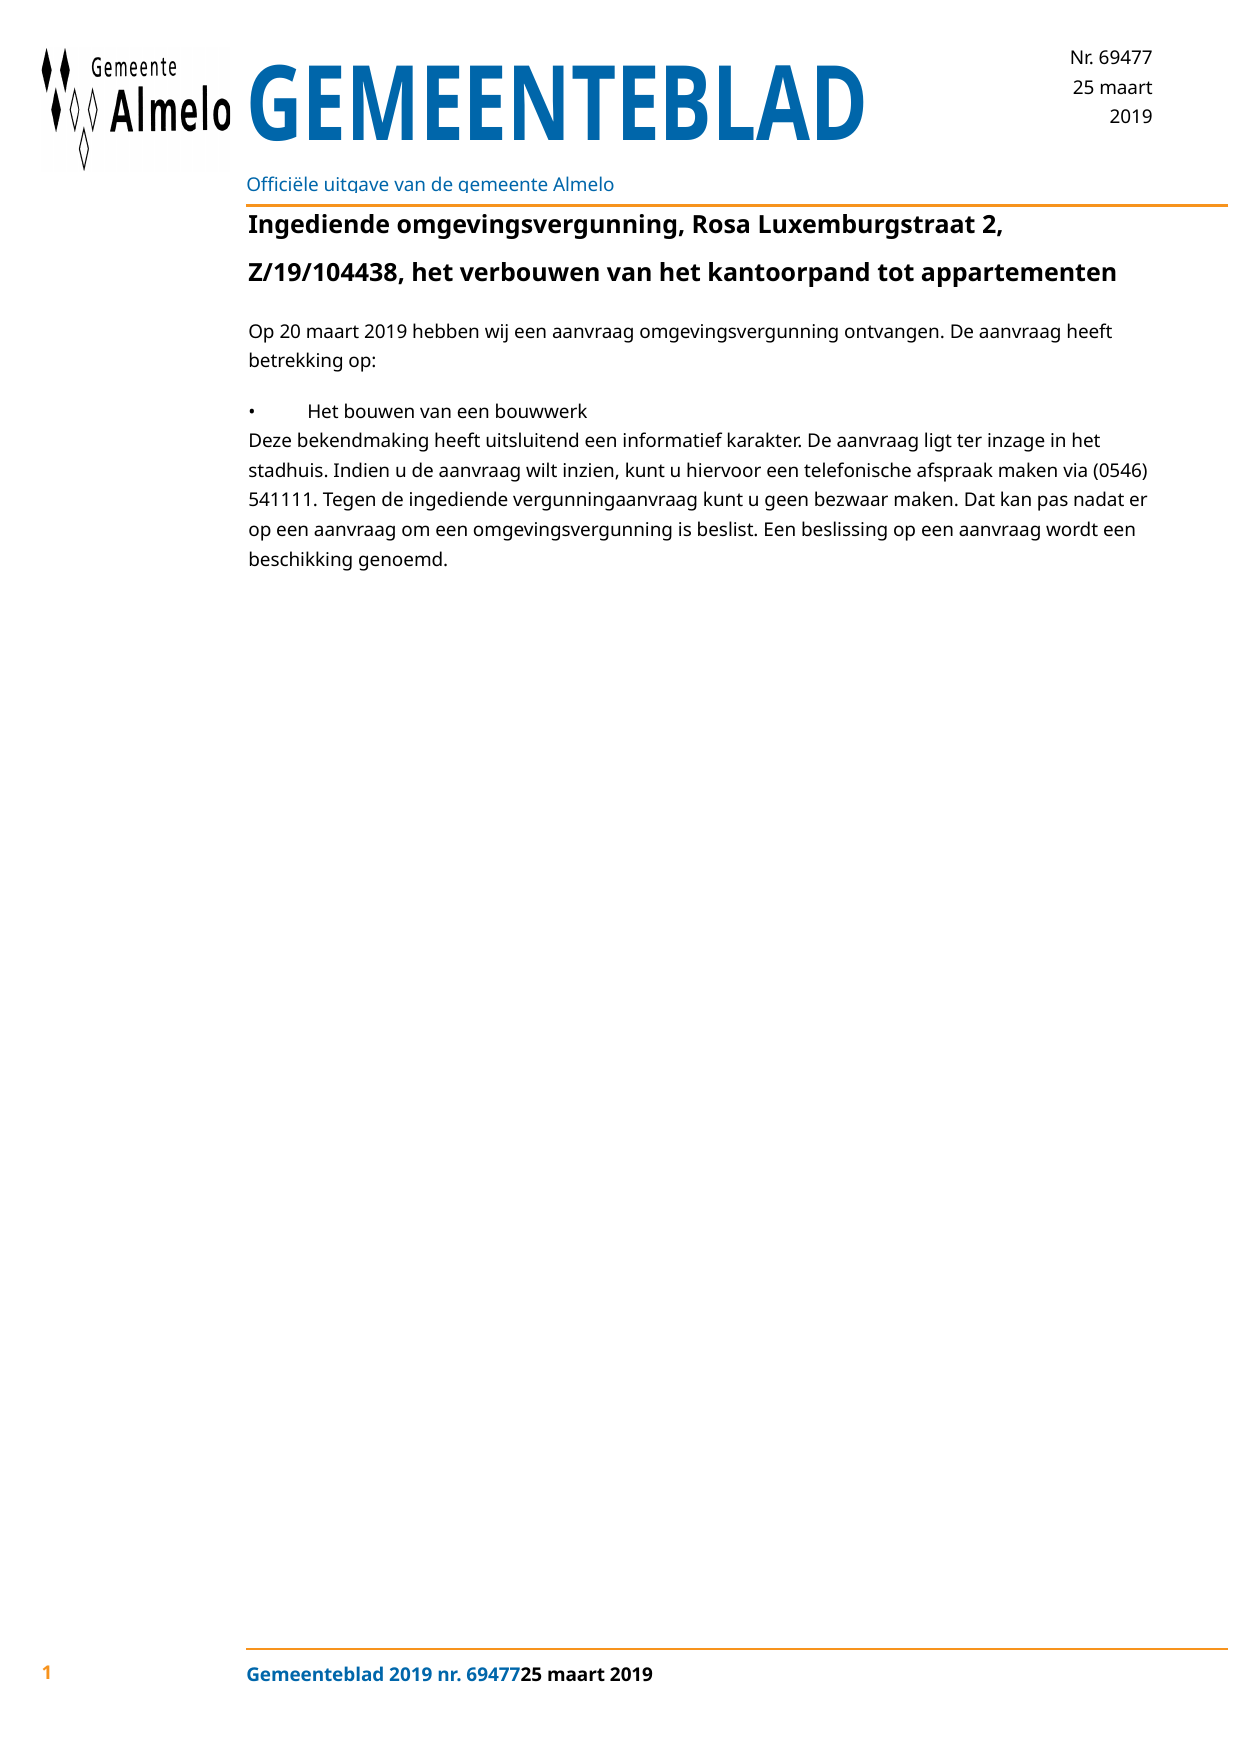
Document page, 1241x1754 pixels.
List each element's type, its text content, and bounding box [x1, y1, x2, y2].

text Op 20 maart 2019 hebben wij een aanvraag omgevingsvergunning ontvangen. De aanvraag heeft betrekking op: [248, 318, 1152, 373]
picture [41, 47, 231, 172]
list Het bouwen van een bouwwerk [248, 398, 1152, 424]
text Ingediende omgevingsvergunning, Rosa Luxemburgstraat 2, Z/19/104438, het verbouwen van het kantoorpand tot appartementen [248, 207, 1152, 288]
text Deze bekendmaking heeft uitsluitend een informatief karakter. De aanvraag ligt ter inzage in het stadhuis. Indien u de aanvraag wilt inzien, kunt u hiervoor een telefonische afspraak maken via (0546) 541111. Tegen de ingediende vergunningaanvraag kunt u geen bezwaar maken. Dat kan pas nadat er op een aanvraag om een omgevingsvergunning is beslist. Een beslissing op een aanvraag wordt een beschikking genoemd. [248, 427, 1152, 572]
